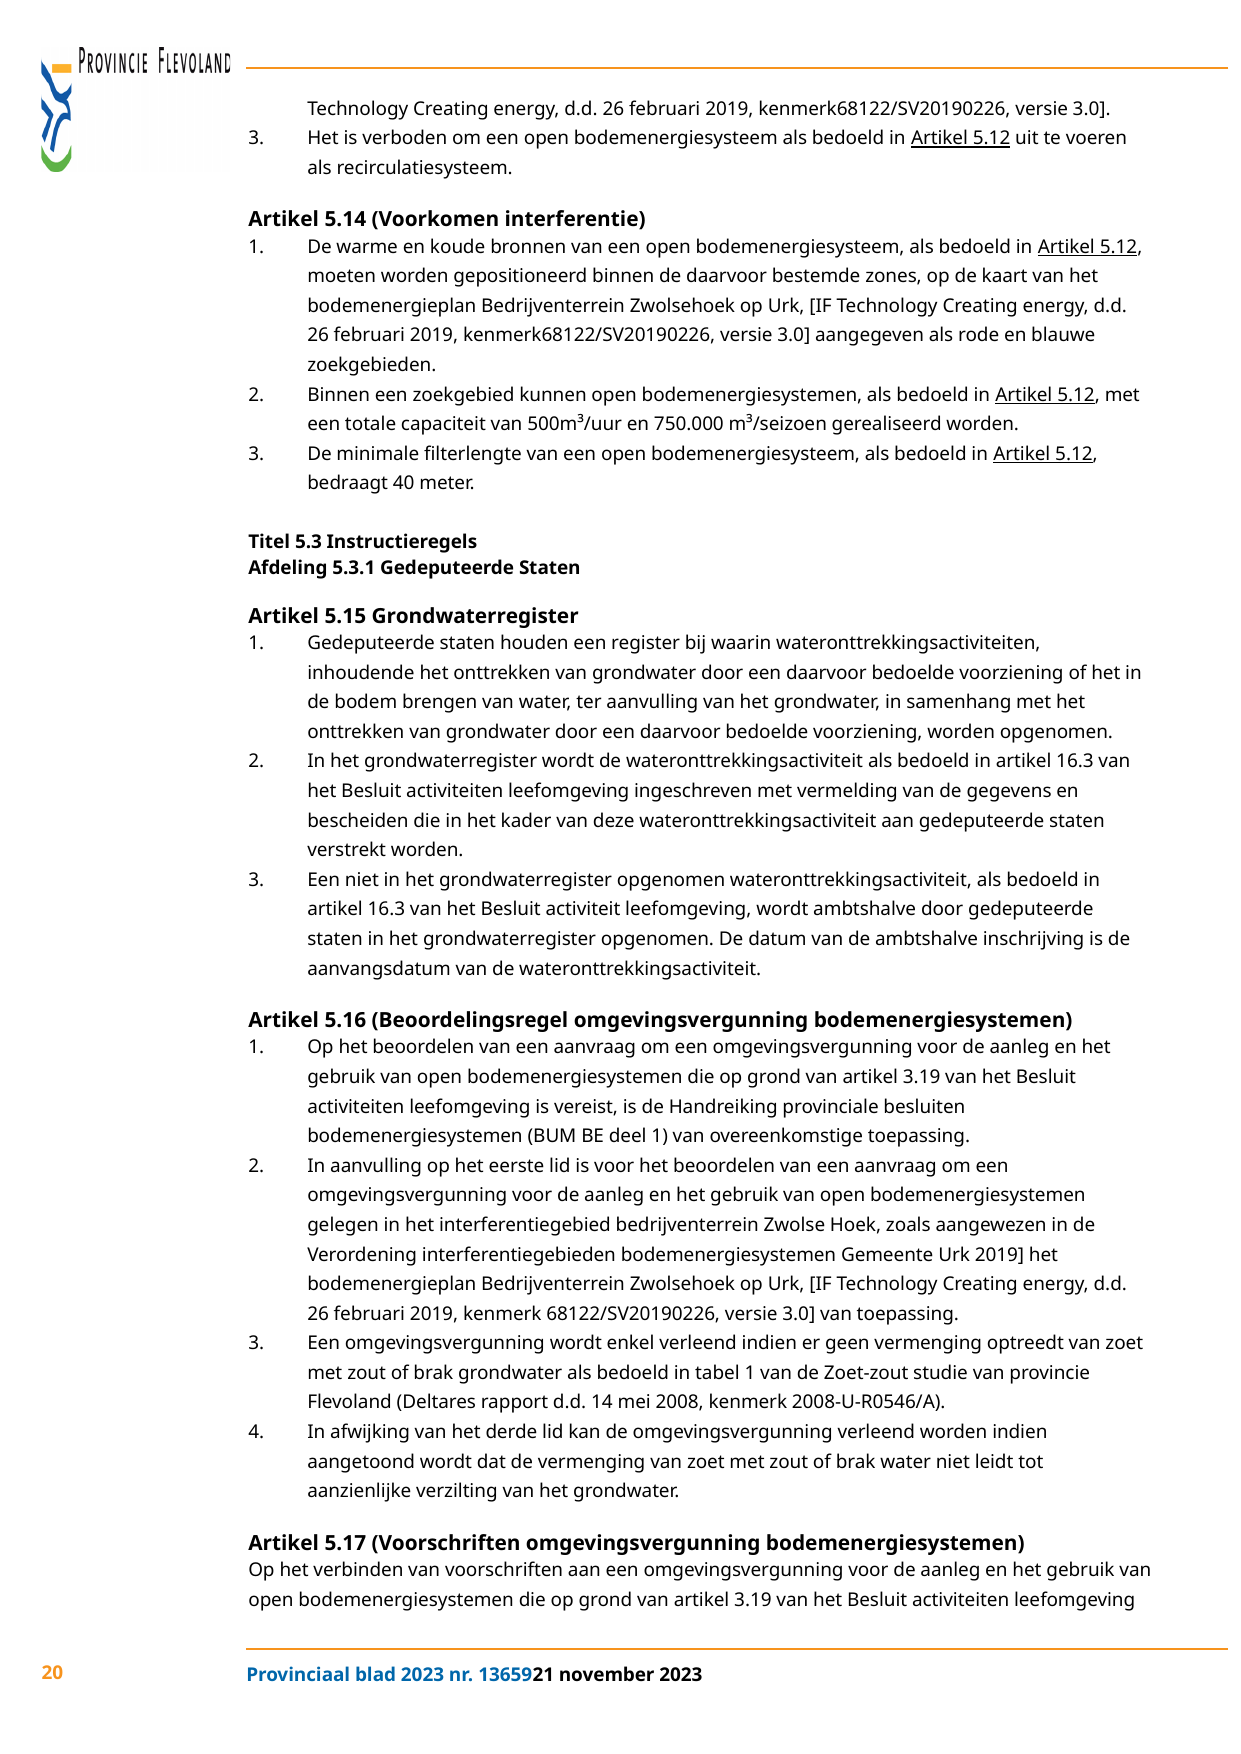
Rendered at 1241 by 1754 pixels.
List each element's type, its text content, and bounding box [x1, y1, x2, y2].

list Gedeputeerde staten houden een register bij waarin wateronttrekkingsactiviteiten, inhoudende het onttrekken van grondwater door een daarvoor bedoelde voorziening of het in de bodem brengen van water, ter aanvulling van het grondwater, in samenhang met het onttrekken van grondwater door een daarvoor bedoelde voorziening, worden opgenomen. [248, 629, 1152, 744]
text Artikel 5.14 (Voorkomen interferentie) [248, 204, 1152, 233]
list Een niet in het grondwaterregister opgenomen wateronttrekkingsactiviteit, als bedoeld in artikel 16.3 van het Besluit activiteit leefomgeving, wordt ambtshalve door gedeputeerde staten in het grondwaterregister opgenomen. De datum van de ambtshalve inschrijving is de aanvangsdatum van de wateronttrekkingsactiviteit. [248, 866, 1152, 981]
text Afdeling 5.3.1 Gedeputeerde Staten [248, 554, 1152, 580]
list Technology Creating energy, d.d. 26 februari 2019, kenmerk68122/SV20190226, versie 3.0]. [248, 95, 1152, 121]
text Titel 5.3 Instructieregels [248, 529, 1152, 554]
list In afwijking van het derde lid kan de omgevingsvergunning verleend worden indien aangetoond wordt dat de vermenging van zoet met zout of brak water niet leidt tot aanzienlijke verzilting van het grondwater. [248, 1418, 1152, 1503]
list Op het beoordelen van een aanvraag om een omgevingsvergunning voor de aanleg en het gebruik van open bodemenergiesystemen die op grond van artikel 3.19 van het Besluit activiteiten leefomgeving is vereist, is de Handreiking provinciale besluiten bodemenergiesystemen (BUM BE deel 1) van overeenkomstige toepassing. [248, 1034, 1152, 1148]
list Een omgevingsvergunning wordt enkel verleend indien er geen vermenging optreedt van zoet met zout of brak grondwater als bedoeld in tabel 1 van de Zoet-zout studie van provincie Flevoland (Deltares rapport d.d. 14 mei 2008, kenmerk 2008-U-R0546/A). [248, 1329, 1152, 1414]
list De minimale filterlengte van een open bodemenergiesysteem, als bedoeld in Artikel 5.12, bedraagt 40 meter. [248, 440, 1152, 495]
list Het is verboden om een open bodemenergiesysteem als bedoeld in Artikel 5.12 uit te voeren als recirculatiesysteem. [248, 124, 1152, 180]
list Binnen een zoekgebied kunnen open bodemenergiesystemen, als bedoeld in Artikel 5.12, met een totale capaciteit van 500m³/uur en 750.000 m³/seizoen gerealiseerd worden. [248, 381, 1152, 436]
picture [41, 47, 231, 172]
list De warme en koude bronnen van een open bodemenergiesysteem, als bedoeld in Artikel 5.12, moeten worden gepositioneerd binnen de daarvoor bestemde zones, op de kaart van het bodemenergieplan Bedrijventerrein Zwolsehoek op Urk, [IF Technology Creating energy, d.d. 26 februari 2019, kenmerk68122/SV20190226, versie 3.0] aangegeven als rode en blauwe zoekgebieden. [248, 233, 1152, 377]
text Artikel 5.17 (Voorschriften omgevingsvergunning bodemenergiesystemen) [248, 1528, 1152, 1556]
list In aanvulling op het eerste lid is voor het beoordelen van een aanvraag om een omgevingsvergunning voor de aanleg en het gebruik van open bodemenergiesystemen gelegen in het interferentiegebied bedrijventerrein Zwolse Hoek, zoals aangewezen in de Verordening interferentiegebieden bodemenergiesystemen Gemeente Urk 2019] het bodemenergieplan Bedrijventerrein Zwolsehoek op Urk, [IF Technology Creating energy, d.d. 26 februari 2019, kenmerk 68122/SV20190226, versie 3.0] van toepassing. [248, 1152, 1152, 1326]
text Op het verbinden van voorschriften aan een omgevingsvergunning voor de aanleg en het gebruik van open bodemenergiesystemen die op grond van artikel 3.19 van het Besluit activiteiten leefomgeving [248, 1556, 1152, 1612]
list In het grondwaterregister wordt de wateronttrekkingsactiviteit als bedoeld in artikel 16.3 van het Besluit activiteiten leefomgeving ingeschreven met vermelding van de gegevens en bescheiden die in het kader van deze wateronttrekkingsactiviteit aan gedeputeerde staten verstrekt worden. [248, 748, 1152, 862]
text Artikel 5.16 (Beoordelingsregel omgevingsvergunning bodemenergiesystemen) [248, 1005, 1152, 1034]
text Artikel 5.15 Grondwaterregister [248, 601, 1152, 629]
